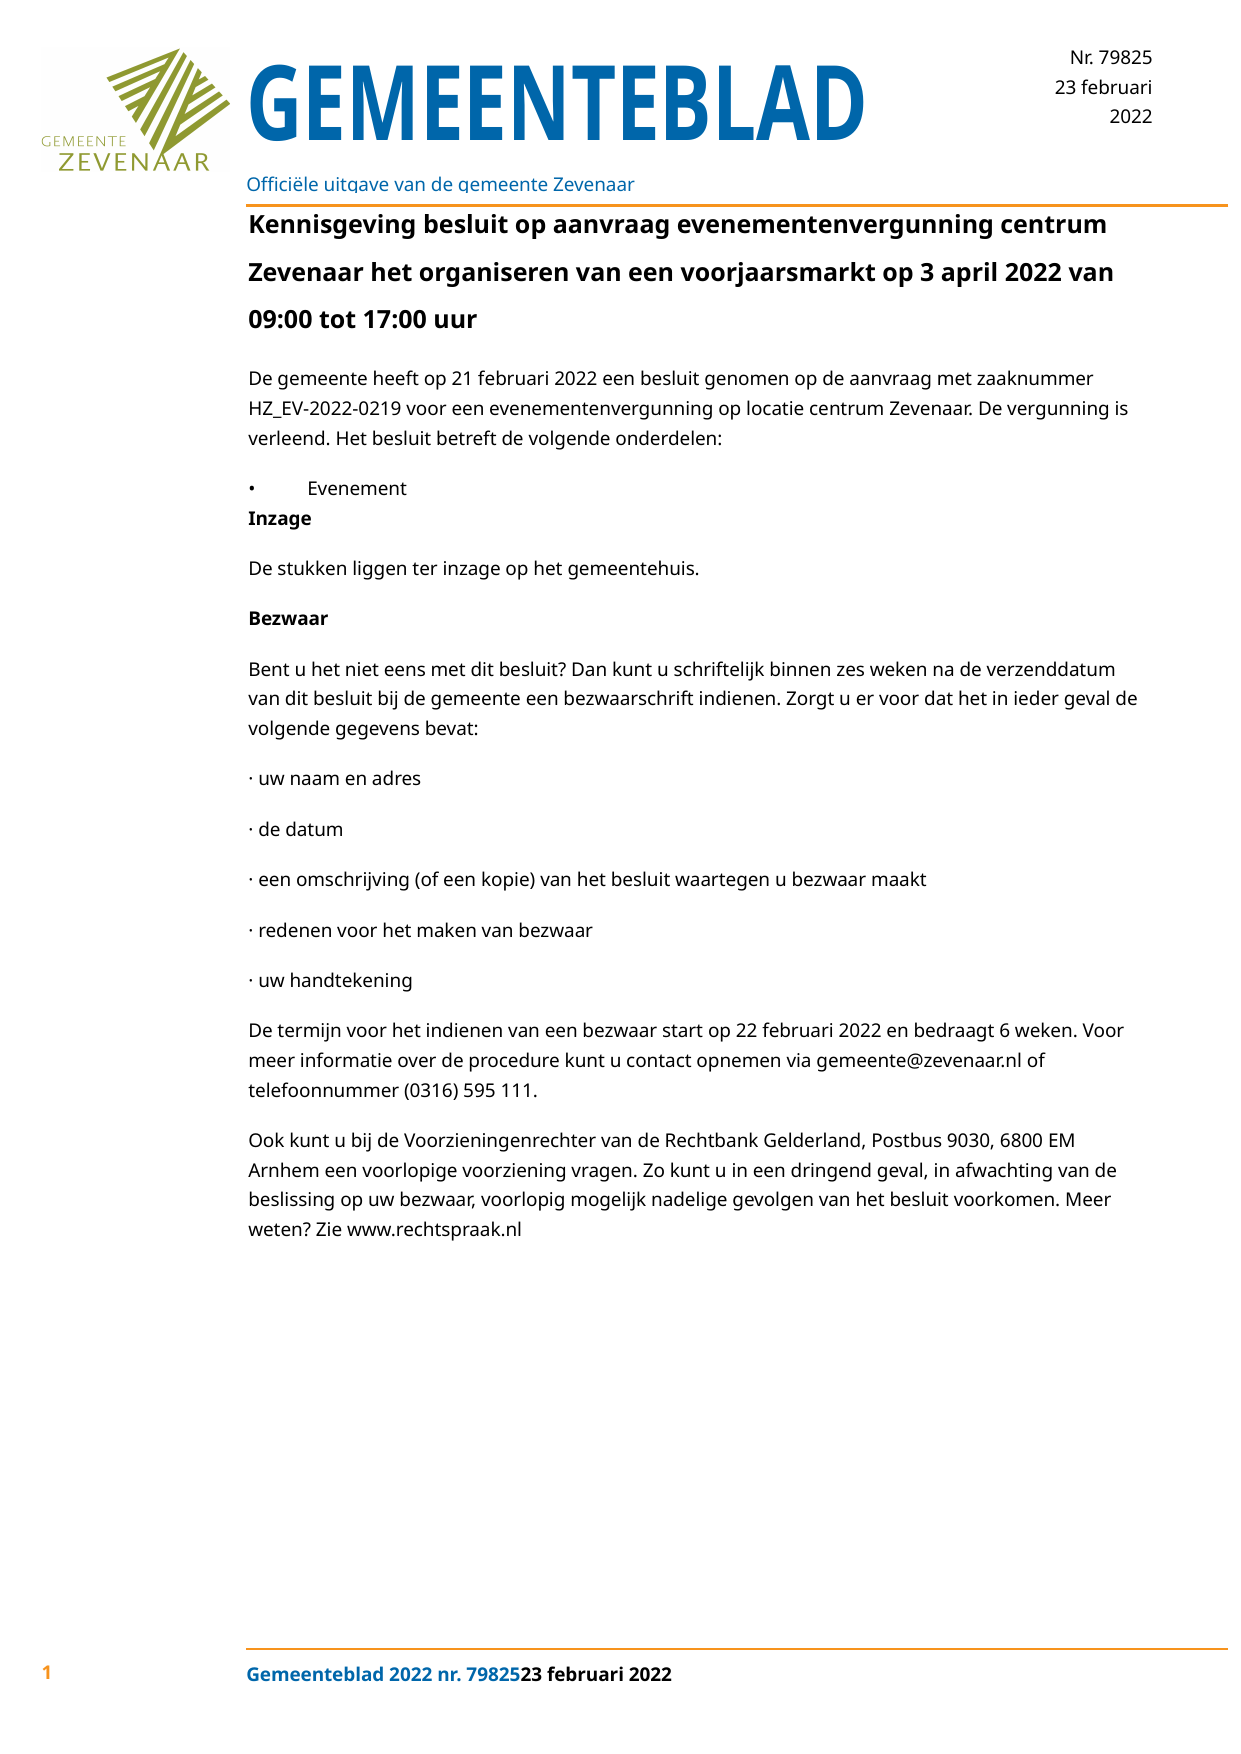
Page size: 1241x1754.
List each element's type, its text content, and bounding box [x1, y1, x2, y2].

text Kennisgeving besluit op aanvraag evenementenvergunning centrum Zevenaar het organiseren van een voorjaarsmarkt op 3 april 2022 van 09:00 tot 17:00 uur [248, 207, 1152, 336]
text · de datum [248, 816, 1152, 842]
text Inzage [248, 505, 1152, 530]
text Ook kunt u bij de Voorzieningenrechter van de Rechtbank Gelderland, Postbus 9030, 6800 EM Arnhem een voorlopige voorziening vragen. Zo kunt u in een dringend geval, in afwachting van de beslissing op uw bezwaar, voorlopig mogelijk nadelige gevolgen van het besluit voorkomen. Meer weten? Zie www.rechtspraak.nl [248, 1127, 1152, 1242]
text Bent u het niet eens met dit besluit? Dan kunt u schriftelijk binnen zes weken na de verzenddatum van dit besluit bij de gemeente een bezwaarschrift indienen. Zorgt u er voor dat het in ieder geval de volgende gegevens bevat: [248, 656, 1152, 741]
text De gemeente heeft op 21 februari 2022 een besluit genomen op de aanvraag met zaaknummer HZ_EV-2022-0219 voor een evenementenvergunning op locatie centrum Zevenaar. De vergunning is verleend. Het besluit betreft de volgende onderdelen: [248, 366, 1152, 450]
picture [41, 47, 231, 172]
list Evenement [248, 475, 1152, 501]
text Bezwaar [248, 606, 1152, 631]
text De stukken liggen ter inzage op het gemeentehuis. [248, 555, 1152, 581]
text De termijn voor het indienen van een bezwaar start op 22 februari 2022 en bedraagt 6 weken. Voor meer informatie over de procedure kunt u contact opnemen via gemeente@zevenaar.nl of telefoonnummer (0316) 595 111. [248, 1018, 1152, 1102]
text · een omschrijving (of een kopie) van het besluit waartegen u bezwaar maakt [248, 866, 1152, 892]
text · uw naam en adres [248, 766, 1152, 791]
text · redenen voor het maken van bezwaar [248, 917, 1152, 942]
text · uw handtekening [248, 967, 1152, 993]
